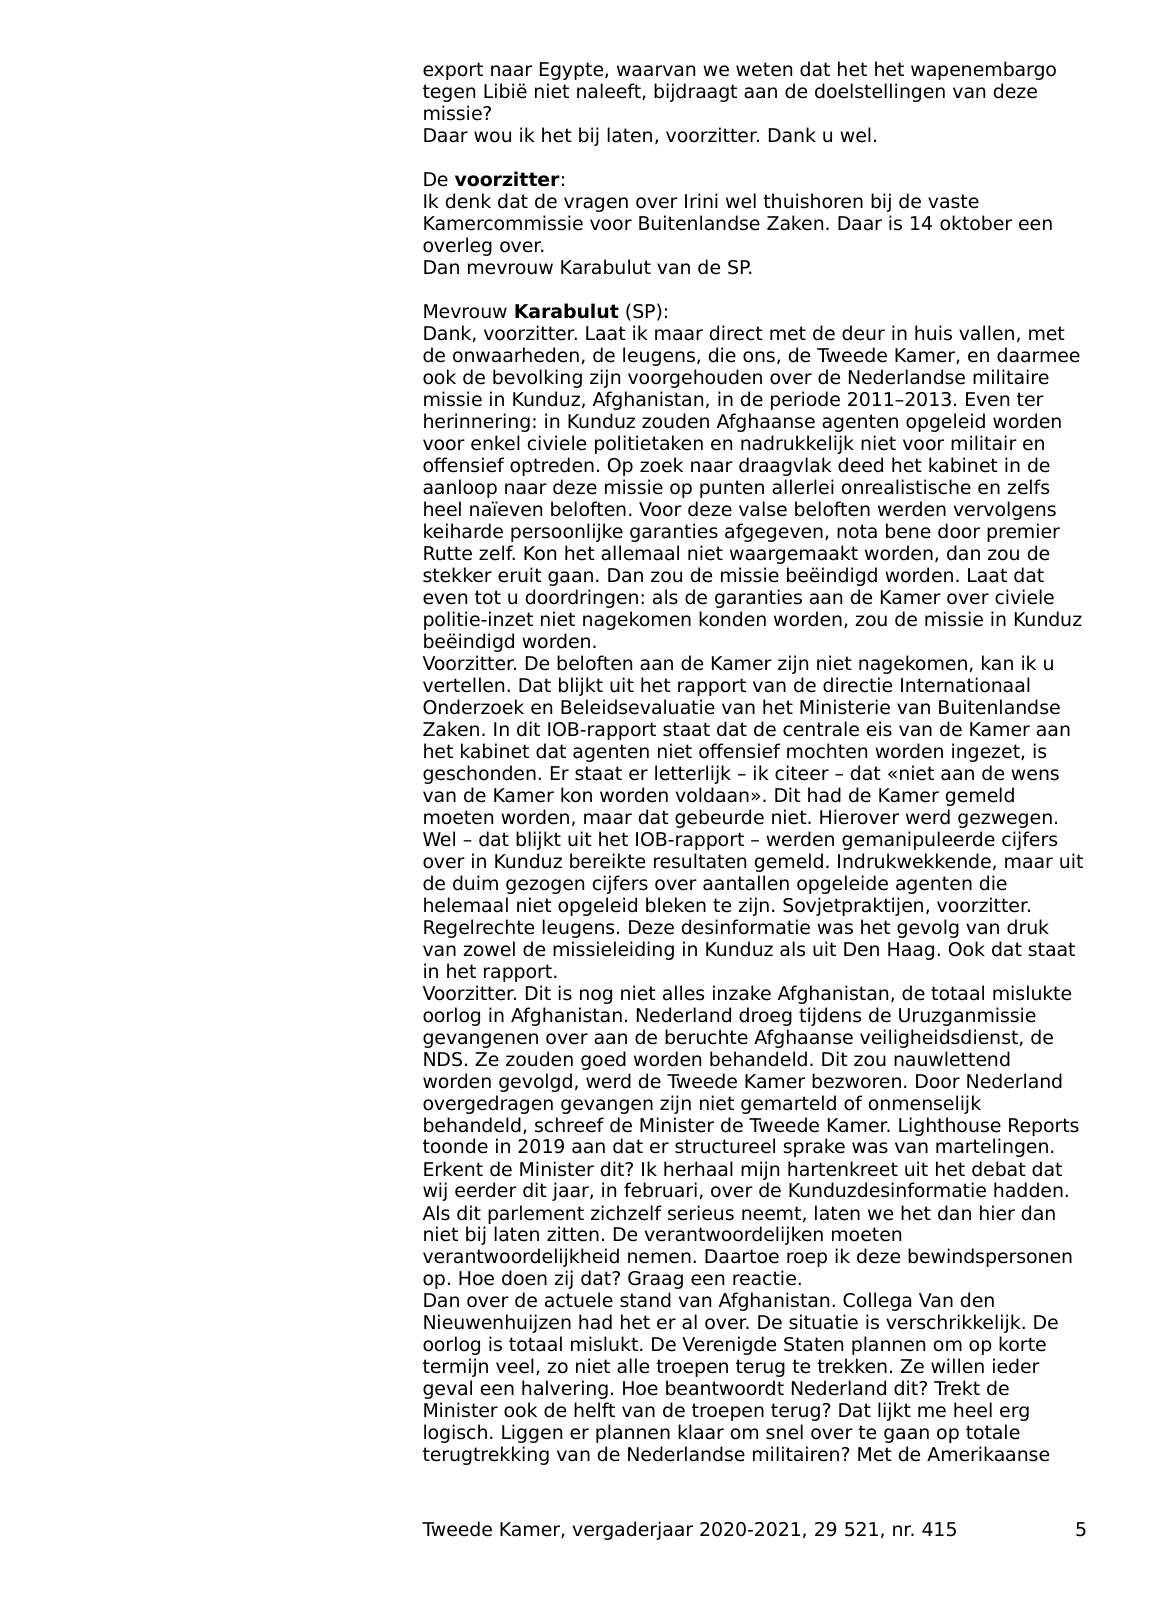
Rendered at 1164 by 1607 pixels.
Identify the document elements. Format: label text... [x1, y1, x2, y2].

text De voorzitter: [422, 169, 1087, 191]
text export naar Egypte, waarvan we weten dat het het wapenembargo tegen Libië niet naleeft, bijdraagt aan de doelstellingen van deze missie? [422, 59, 1087, 125]
text Dan over de actuele stand van Afghanistan. Collega Van den Nieuwenhuijzen had het er al over. De situatie is verschrikkelijk. De oorlog is totaal mislukt. De Verenigde Staten plannen om op korte termijn veel, zo niet alle troepen terug te trekken. Ze willen ieder geval een halvering. Hoe beantwoordt Nederland dit? Trekt de Minister ook de helft van de troepen terug? Dat lijkt me heel erg logisch. Liggen er plannen klaar om snel over te gaan op totale terugtrekking van de Nederlandse militairen? Met de Amerikaanse [422, 1290, 1087, 1466]
text Mevrouw Karabulut (SP): [422, 301, 1087, 323]
text Dank, voorzitter. Laat ik maar direct met de deur in huis vallen, met de onwaarheden, de leugens, die ons, de Tweede Kamer, en daarmee ook de bevolking zijn voorgehouden over de Nederlandse militaire missie in Kunduz, Afghanistan, in de periode 2011–2013. Even ter herinnering: in Kunduz zouden Afghaanse agenten opgeleid worden voor enkel civiele politietaken en nadrukkelijk niet voor militair en offensief optreden. Op zoek naar draagvlak deed het kabinet in de aanloop naar deze missie op punten allerlei onrealistische en zelfs heel naïeven beloften. Voor deze valse beloften werden vervolgens keiharde persoonlijke garanties afgegeven, nota bene door premier Rutte zelf. Kon het allemaal niet waargemaakt worden, dan zou de stekker eruit gaan. Dan zou de missie beëindigd worden. Laat dat even tot u doordringen: als de garanties aan de Kamer over civiele politie-inzet niet nagekomen konden worden, zou de missie in Kunduz beëindigd worden. [422, 323, 1087, 653]
text Daar wou ik het bij laten, voorzitter. Dank u wel. [422, 125, 1087, 147]
text Voorzitter. Dit is nog niet alles inzake Afghanistan, de totaal mislukte oorlog in Afghanistan. Nederland droeg tijdens de Uruzganmissie gevangenen over aan de beruchte Afghaanse veiligheidsdienst, de NDS. Ze zouden goed worden behandeld. Dit zou nauwlettend worden gevolgd, werd de Tweede Kamer bezworen. Door Nederland overgedragen gevangen zijn niet gemarteld of onmenselijk behandeld, schreef de Minister de Tweede Kamer. Lighthouse Reports toonde in 2019 aan dat er structureel sprake was van martelingen. Erkent de Minister dit? Ik herhaal mijn hartenkreet uit het debat dat wij eerder dit jaar, in februari, over de Kunduzdesinformatie hadden. Als dit parlement zichzelf serieus neemt, laten we het dan hier dan niet bij laten zitten. De verantwoordelijken moeten verantwoordelijkheid nemen. Daartoe roep ik deze bewindspersonen op. Hoe doen zij dat? Graag een reactie. [422, 983, 1087, 1290]
text Ik denk dat de vragen over Irini wel thuishoren bij de vaste Kamercommissie voor Buitenlandse Zaken. Daar is 14 oktober een overleg over. [422, 191, 1087, 257]
text Dan mevrouw Karabulut van de SP. [422, 257, 1087, 279]
text Voorzitter. De beloften aan de Kamer zijn niet nagekomen, kan ik u vertellen. Dat blijkt uit het rapport van de directie Internationaal Onderzoek en Beleidsevaluatie van het Ministerie van Buitenlandse Zaken. In dit IOB-rapport staat dat de centrale eis van de Kamer aan het kabinet dat agenten niet offensief mochten worden ingezet, is geschonden. Er staat er letterlijk – ik citeer – dat «niet aan de wens van de Kamer kon worden voldaan». Dit had de Kamer gemeld moeten worden, maar dat gebeurde niet. Hierover werd gezwegen. Wel – dat blijkt uit het IOB-rapport – werden gemanipuleerde cijfers over in Kunduz bereikte resultaten gemeld. Indrukwekkende, maar uit de duim gezogen cijfers over aantallen opgeleide agenten die helemaal niet opgeleid bleken te zijn. Sovjetpraktijen, voorzitter. Regelrechte leugens. Deze desinformatie was het gevolg van druk van zowel de missieleiding in Kunduz als uit Den Haag. Ook dat staat in het rapport. [422, 653, 1087, 983]
